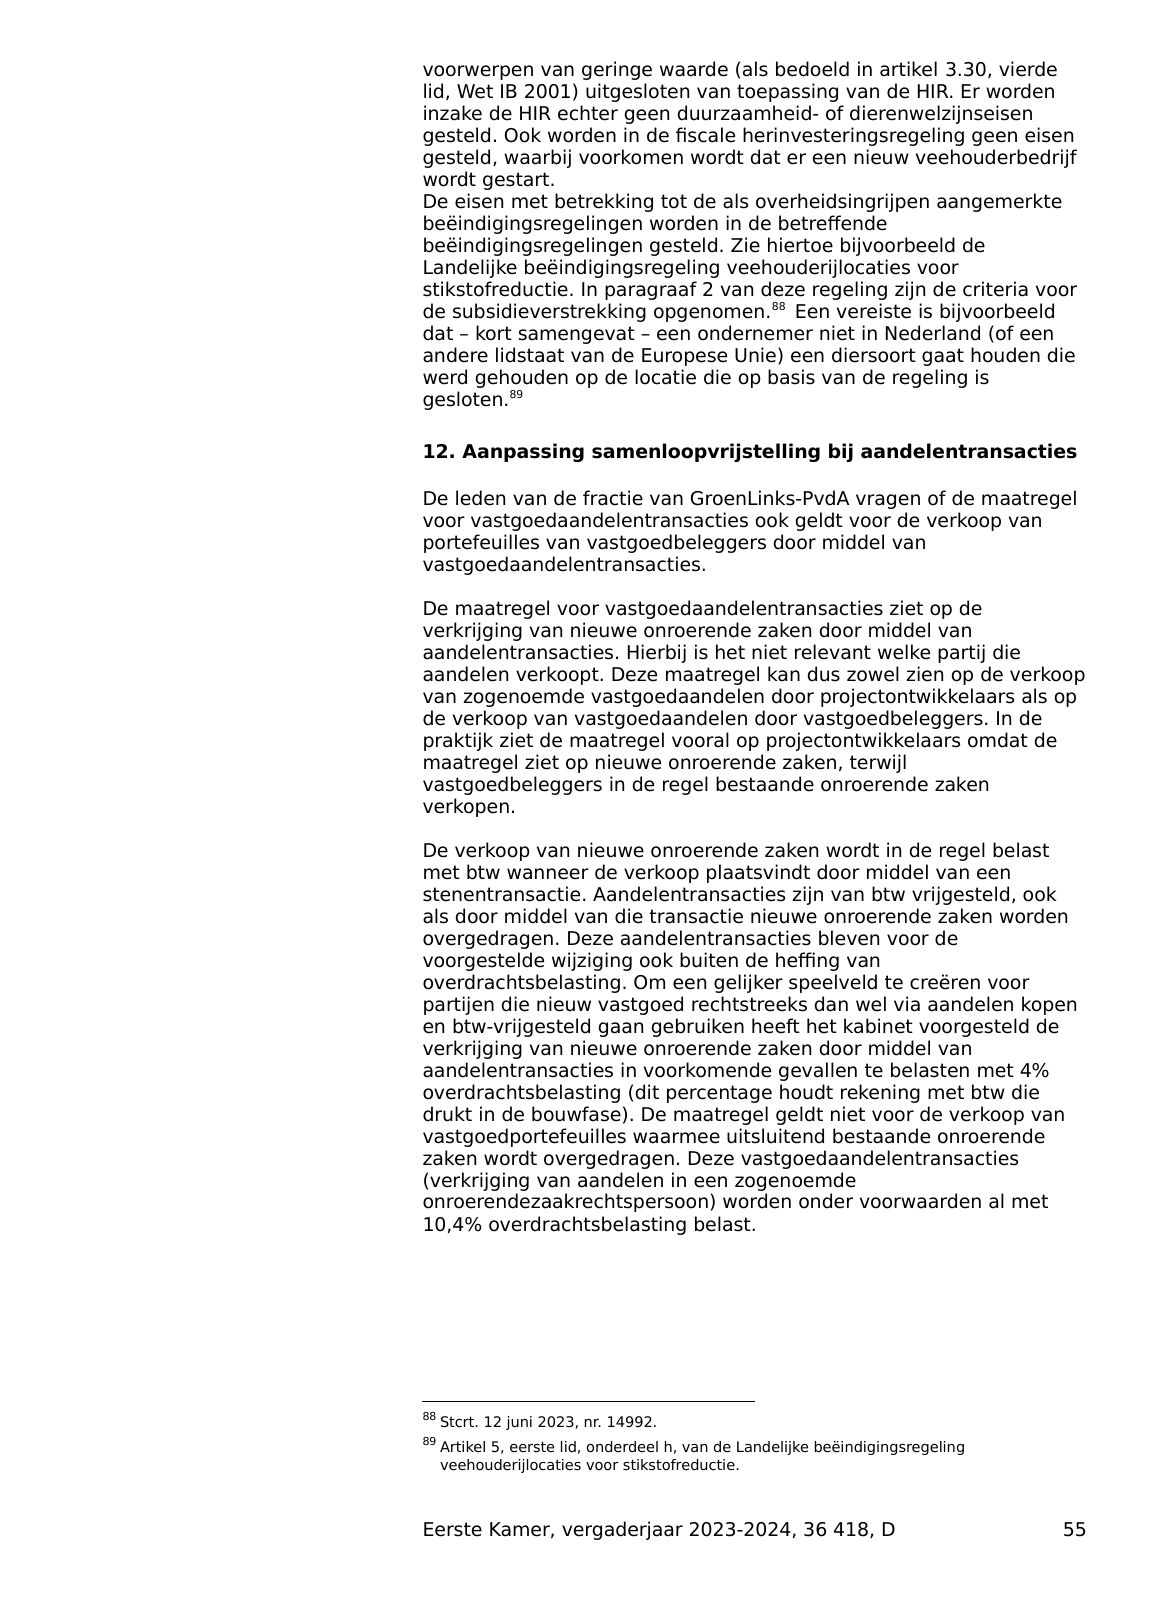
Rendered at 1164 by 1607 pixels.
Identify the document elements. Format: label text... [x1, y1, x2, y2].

text Artikel 5, eerste lid, onderdeel h, van de Landelijke beëindigingsregeling veehouderijlocaties voor stikstofreductie. [422, 1435, 1087, 1474]
text Stcrt. 12 juni 2023, nr. 14992. [422, 1410, 1087, 1432]
text De leden van de fractie van GroenLinks-PvdA vragen of de maatregel voor vastgoedaandelentransacties ook geldt voor de verkoop van portefeuilles van vastgoedbeleggers door middel van vastgoedaandelentransacties. [422, 488, 1087, 576]
subtitle 12. Aanpassing samenloopvrijstelling bij aandelentransacties [422, 441, 1087, 463]
text voorwerpen van geringe waarde (als bedoeld in artikel 3.30, vierde lid, Wet IB 2001) uitgesloten van toepassing van de HIR. Er worden inzake de HIR echter geen duurzaamheid- of dierenwelzijnseisen gesteld. Ook worden in de fiscale herinvesteringsregeling geen eisen gesteld, waarbij voorkomen wordt dat er een nieuw veehouderbedrijf wordt gestart. [422, 59, 1087, 191]
text De eisen met betrekking tot de als overheidsingrijpen aangemerkte beëindigingsregelingen worden in de betreffende beëindigingsregelingen gesteld. Zie hiertoe bijvoorbeeld de Landelijke beëindigingsregeling veehouderijlocaties voor stikstofreductie. In paragraaf 2 van deze regeling zijn de criteria voor de subsidieverstrekking opgenomen. Een vereiste is bijvoorbeeld dat – kort samengevat – een ondernemer niet in Nederland (of een andere lidstaat van de Europese Unie) een diersoort gaat houden die werd gehouden op de locatie die op basis van de regeling is gesloten. [422, 191, 1087, 411]
text De maatregel voor vastgoedaandelentransacties ziet op de verkrijging van nieuwe onroerende zaken door middel van aandelentransacties. Hierbij is het niet relevant welke partij die aandelen verkoopt. Deze maatregel kan dus zowel zien op de verkoop van zogenoemde vastgoedaandelen door projectontwikkelaars als op de verkoop van vastgoedaandelen door vastgoedbeleggers. In de praktijk ziet de maatregel vooral op projectontwikkelaars omdat de maatregel ziet op nieuwe onroerende zaken, terwijl vastgoedbeleggers in de regel bestaande onroerende zaken verkopen. [422, 598, 1087, 818]
text De verkoop van nieuwe onroerende zaken wordt in de regel belast met btw wanneer de verkoop plaatsvindt door middel van een stenentransactie. Aandelentransacties zijn van btw vrijgesteld, ook als door middel van die transactie nieuwe onroerende zaken worden overgedragen. Deze aandelentransacties bleven voor de voorgestelde wijziging ook buiten de heffing van overdrachtsbelasting. Om een gelijker speelveld te creëren voor partijen die nieuw vastgoed rechtstreeks dan wel via aandelen kopen en btw-vrijgesteld gaan gebruiken heeft het kabinet voorgesteld de verkrijging van nieuwe onroerende zaken door middel van aandelentransacties in voorkomende gevallen te belasten met 4% overdrachtsbelasting (dit percentage houdt rekening met btw die drukt in de bouwfase). De maatregel geldt niet voor de verkoop van vastgoedportefeuilles waarmee uitsluitend bestaande onroerende zaken wordt overgedragen. Deze vastgoedaandelentransacties (verkrijging van aandelen in een zogenoemde onroerendezaakrechtspersoon) worden onder voorwaarden al met 10,4% overdrachtsbelasting belast. [422, 840, 1087, 1235]
